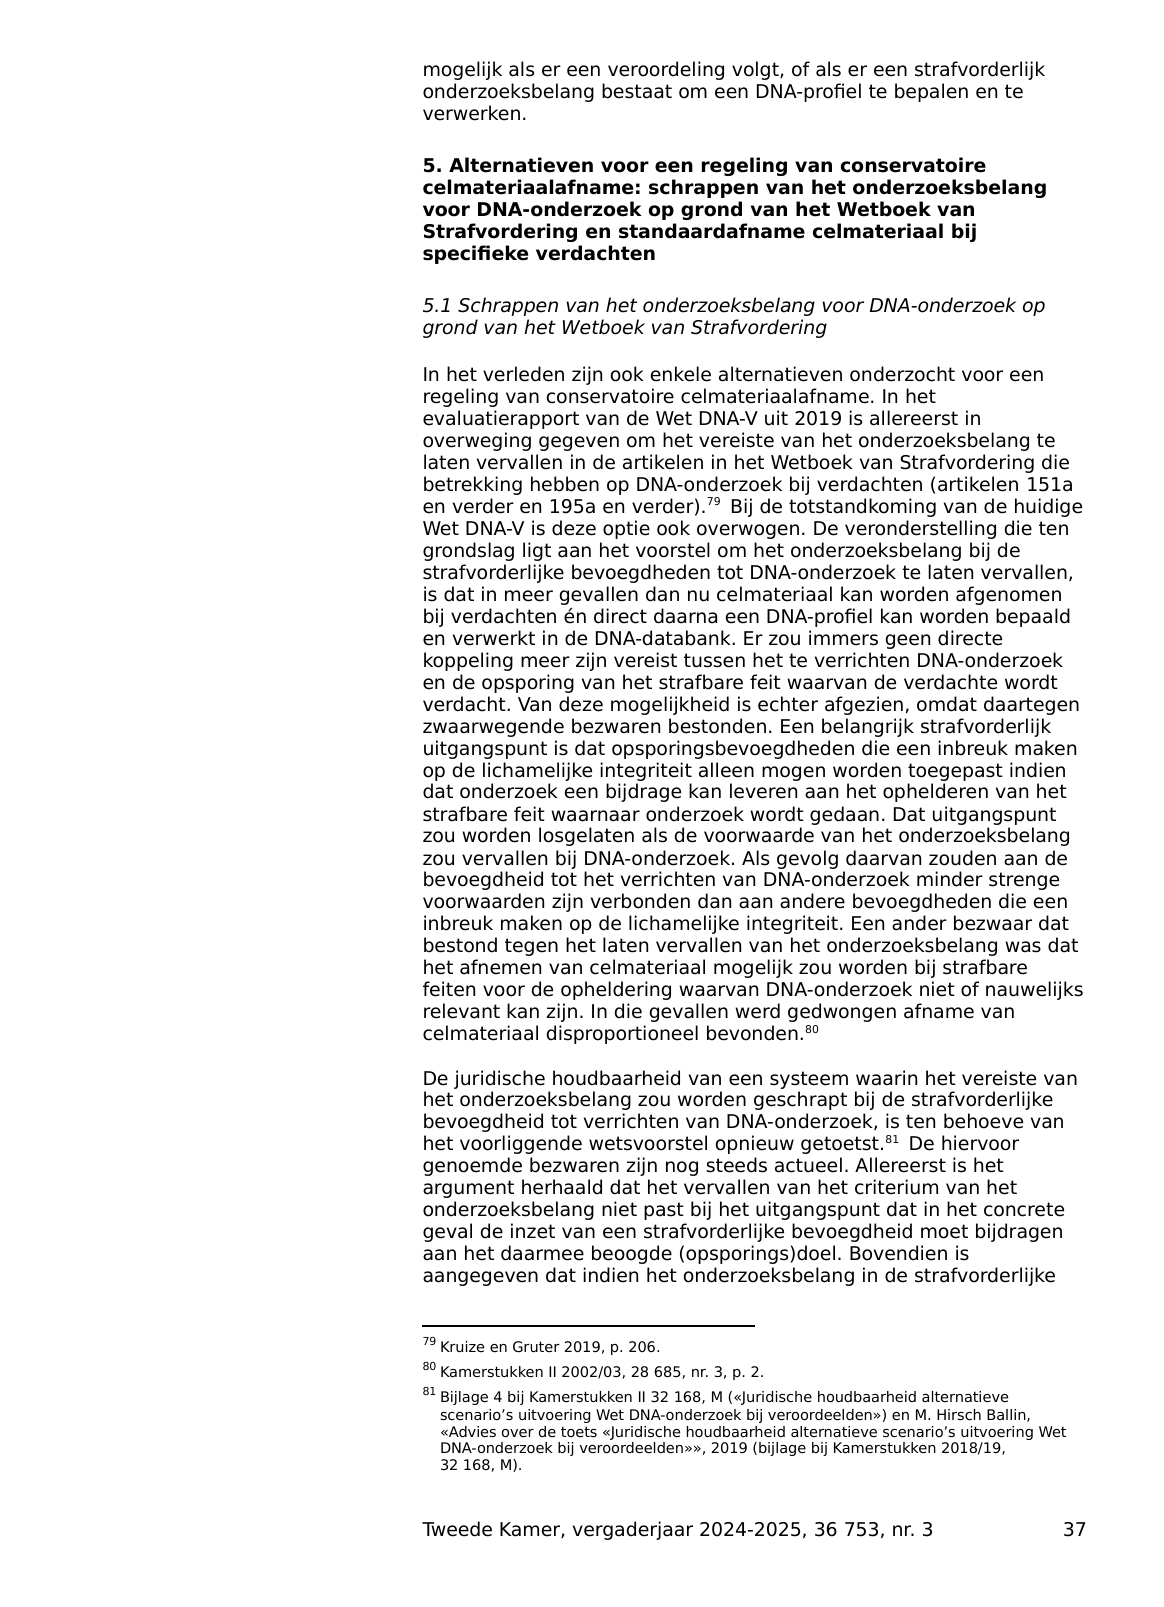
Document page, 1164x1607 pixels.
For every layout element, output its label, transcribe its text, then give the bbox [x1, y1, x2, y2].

subtitle 5. Alternatieven voor een regeling van conservatoire celmateriaalafname: schrappen van het onderzoeksbelang voor DNA-onderzoek op grond van het Wetboek van Strafvordering en standaardafname celmateriaal bij specifieke verdachten [422, 155, 1087, 265]
text Bijlage 4 bij Kamerstukken II 32 168, M («Juridische houdbaarheid alternatieve scenario’s uitvoering Wet DNA-onderzoek bij veroordeelden») en M. Hirsch Ballin, «Advies over de toets «Juridische houdbaarheid alternatieve scenario’s uitvoering Wet DNA-onderzoek bij veroordeelden»», 2019 (bijlage bij Kamerstukken 2018/19, 32 168, M). [422, 1385, 1087, 1474]
text Kamerstukken II 2002/03, 28 685, nr. 3, p. 2. [422, 1360, 1087, 1382]
text De juridische houdbaarheid van een systeem waarin het vereiste van het onderzoeksbelang zou worden geschrapt bij de strafvorderlijke bevoegdheid tot verrichten van DNA-onderzoek, is ten behoeve van het voorliggende wetsvoorstel opnieuw getoetst. De hiervoor genoemde bezwaren zijn nog steeds actueel. Allereerst is het argument herhaald dat het vervallen van het criterium van het onderzoeksbelang niet past bij het uitgangspunt dat in het concrete geval de inzet van een strafvorderlijke bevoegdheid moet bijdragen aan het daarmee beoogde (opsporings)doel. Bovendien is aangegeven dat indien het onderzoeksbelang in de strafvorderlijke [422, 1067, 1087, 1287]
text mogelijk als er een veroordeling volgt, of als er een strafvorderlijk onderzoeksbelang bestaat om een DNA-profiel te bepalen en te verwerken. [422, 59, 1087, 125]
text In het verleden zijn ook enkele alternatieven onderzocht voor een regeling van conservatoire celmateriaalafname. In het evaluatierapport van de Wet DNA-V uit 2019 is allereerst in overweging gegeven om het vereiste van het onderzoeksbelang te laten vervallen in de artikelen in het Wetboek van Strafvordering die betrekking hebben op DNA-onderzoek bij verdachten (artikelen 151a en verder en 195a en verder). Bij de totstandkoming van de huidige Wet DNA-V is deze optie ook overwogen. De veronderstelling die ten grondslag ligt aan het voorstel om het onderzoeksbelang bij de strafvorderlijke bevoegdheden tot DNA-onderzoek te laten vervallen, is dat in meer gevallen dan nu celmateriaal kan worden afgenomen bij verdachten én direct daarna een DNA-profiel kan worden bepaald en verwerkt in de DNA-databank. Er zou immers geen directe koppeling meer zijn vereist tussen het te verrichten DNA-onderzoek en de opsporing van het strafbare feit waarvan de verdachte wordt verdacht. Van deze mogelijkheid is echter afgezien, omdat daartegen zwaarwegende bezwaren bestonden. Een belangrijk strafvorderlijk uitgangspunt is dat opsporingsbevoegdheden die een inbreuk maken op de lichamelijke integriteit alleen mogen worden toegepast indien dat onderzoek een bijdrage kan leveren aan het ophelderen van het strafbare feit waarnaar onderzoek wordt gedaan. Dat uitgangspunt zou worden losgelaten als de voorwaarde van het onderzoeksbelang zou vervallen bij DNA-onderzoek. Als gevolg daarvan zouden aan de bevoegdheid tot het verrichten van DNA-onderzoek minder strenge voorwaarden zijn verbonden dan aan andere bevoegdheden die een inbreuk maken op de lichamelijke integriteit. Een ander bezwaar dat bestond tegen het laten vervallen van het onderzoeksbelang was dat het afnemen van celmateriaal mogelijk zou worden bij strafbare feiten voor de opheldering waarvan DNA-onderzoek niet of nauwelijks relevant kan zijn. In die gevallen werd gedwongen afname van celmateriaal disproportioneel bevonden. [422, 364, 1087, 1045]
text Kruize en Gruter 2019, p. 206. [422, 1335, 1087, 1357]
subtitle 5.1 Schrappen van het onderzoeksbelang voor DNA-onderzoek op grond van het Wetboek van Strafvordering [422, 295, 1087, 339]
